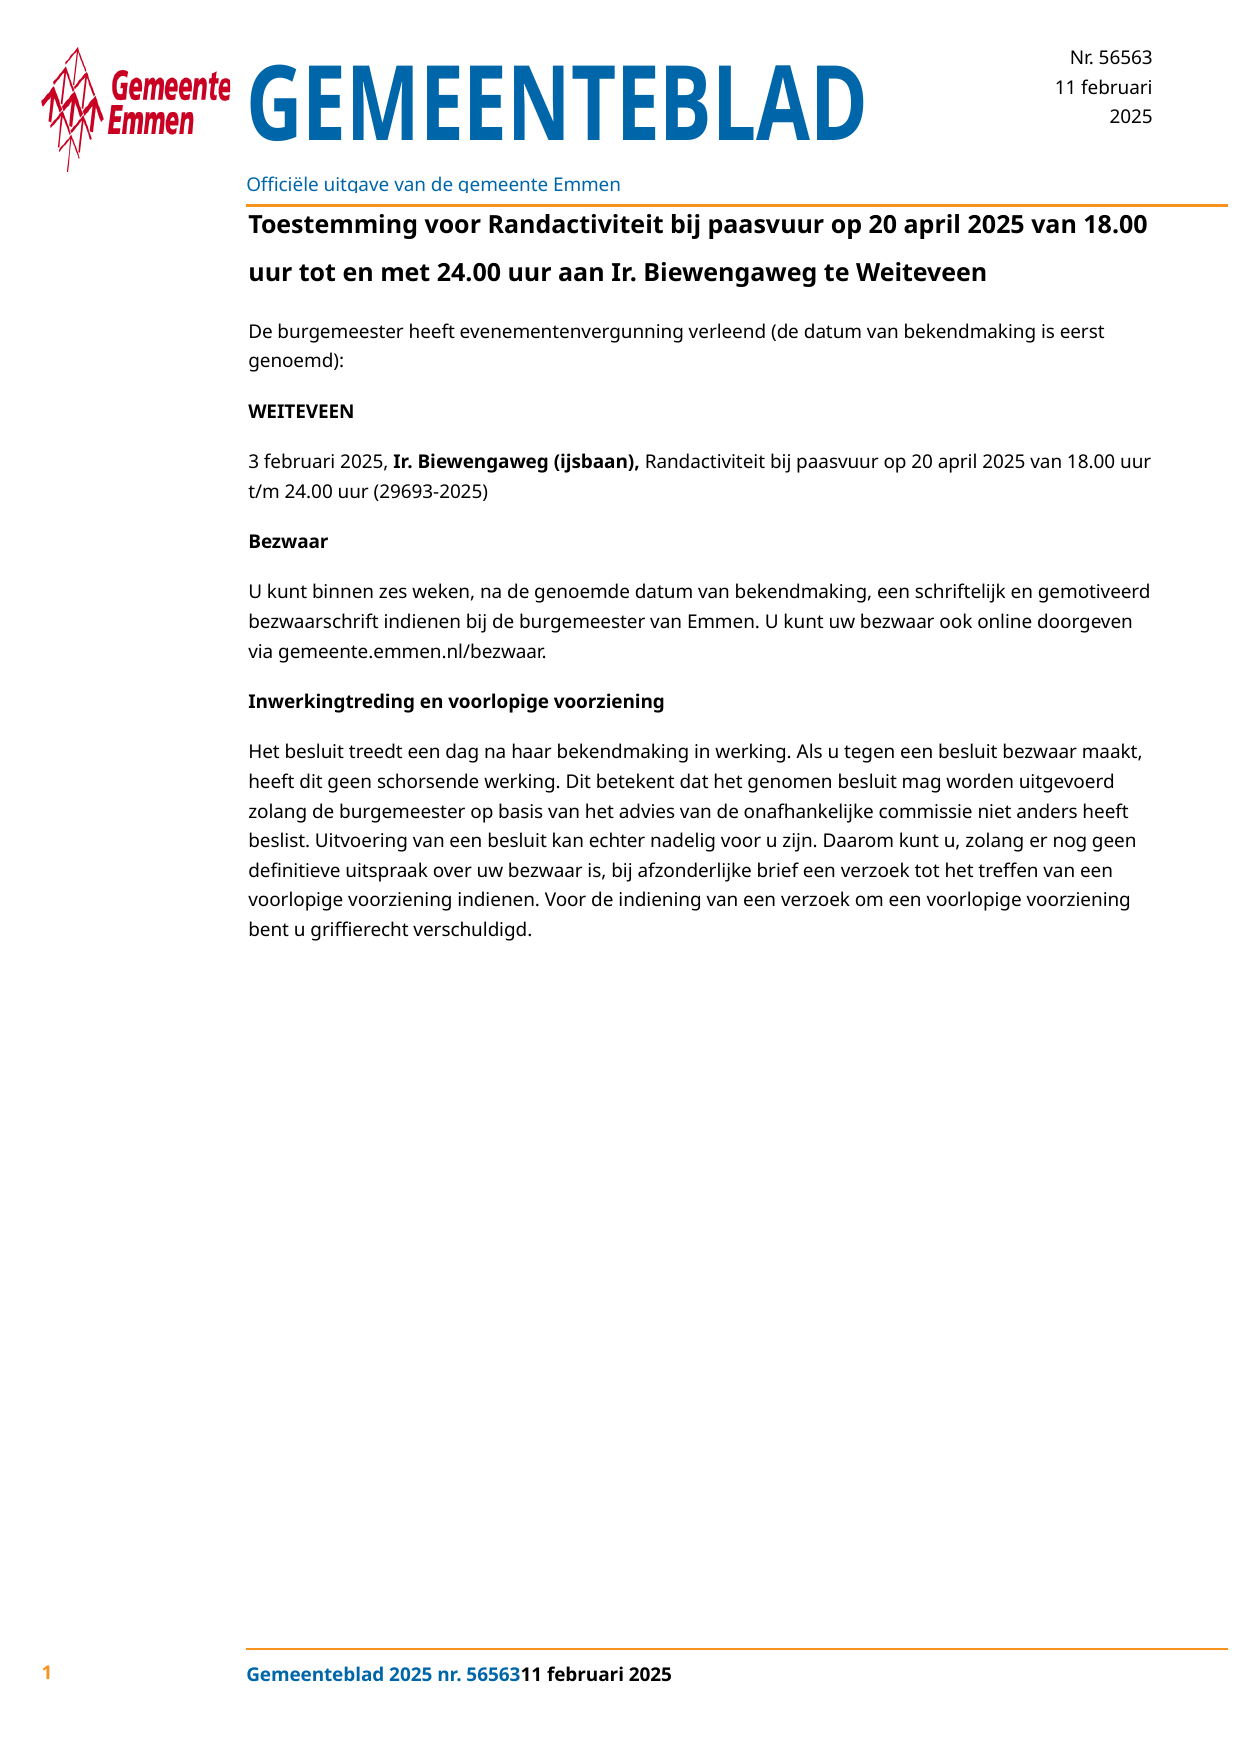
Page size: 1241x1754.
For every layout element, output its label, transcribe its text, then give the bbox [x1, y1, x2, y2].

text Bezwaar [248, 528, 1152, 554]
text U kunt binnen zes weken, na de genoemde datum van bekendmaking, een schriftelijk en gemotiveerd bezwaarschrift indienen bij de burgemeester van Emmen. U kunt uw bezwaar ook online doorgeven via gemeente.emmen.nl/bezwaar. [248, 579, 1152, 664]
text Toestemming voor Randactiviteit bij paasvuur op 20 april 2025 van 18.00 uur tot en met 24.00 uur aan Ir. Biewengaweg te Weiteveen [248, 207, 1152, 288]
text Het besluit treedt een dag na haar bekendmaking in werking. Als u tegen een besluit bezwaar maakt, heeft dit geen schorsende werking. Dit betekent dat het genomen besluit mag worden uitgevoerd zolang de burgemeester op basis van het advies van de onafhankelijke commissie niet anders heeft beslist. Uitvoering van een besluit kan echter nadelig voor u zijn. Daarom kunt u, zolang er nog geen definitieve uitspraak over uw bezwaar is, bij afzonderlijke brief een verzoek tot het treffen van een voorlopige voorziening indienen. Voor de indiening van een verzoek om een voorlopige voorziening bent u griffierecht verschuldigd. [248, 739, 1152, 942]
text 3 februari 2025, Ir. Biewengaweg (ijsbaan), Randactiviteit bij paasvuur op 20 april 2025 van 18.00 uur t/m 24.00 uur (29693-2025) [248, 448, 1152, 504]
text WEITEVEEN [248, 398, 1152, 424]
text De burgemeester heeft evenementenvergunning verleend (de datum van bekendmaking is eerst genoemd): [248, 318, 1152, 373]
text Inwerkingtreding en voorlopige voorziening [248, 688, 1152, 714]
picture [41, 47, 231, 172]
